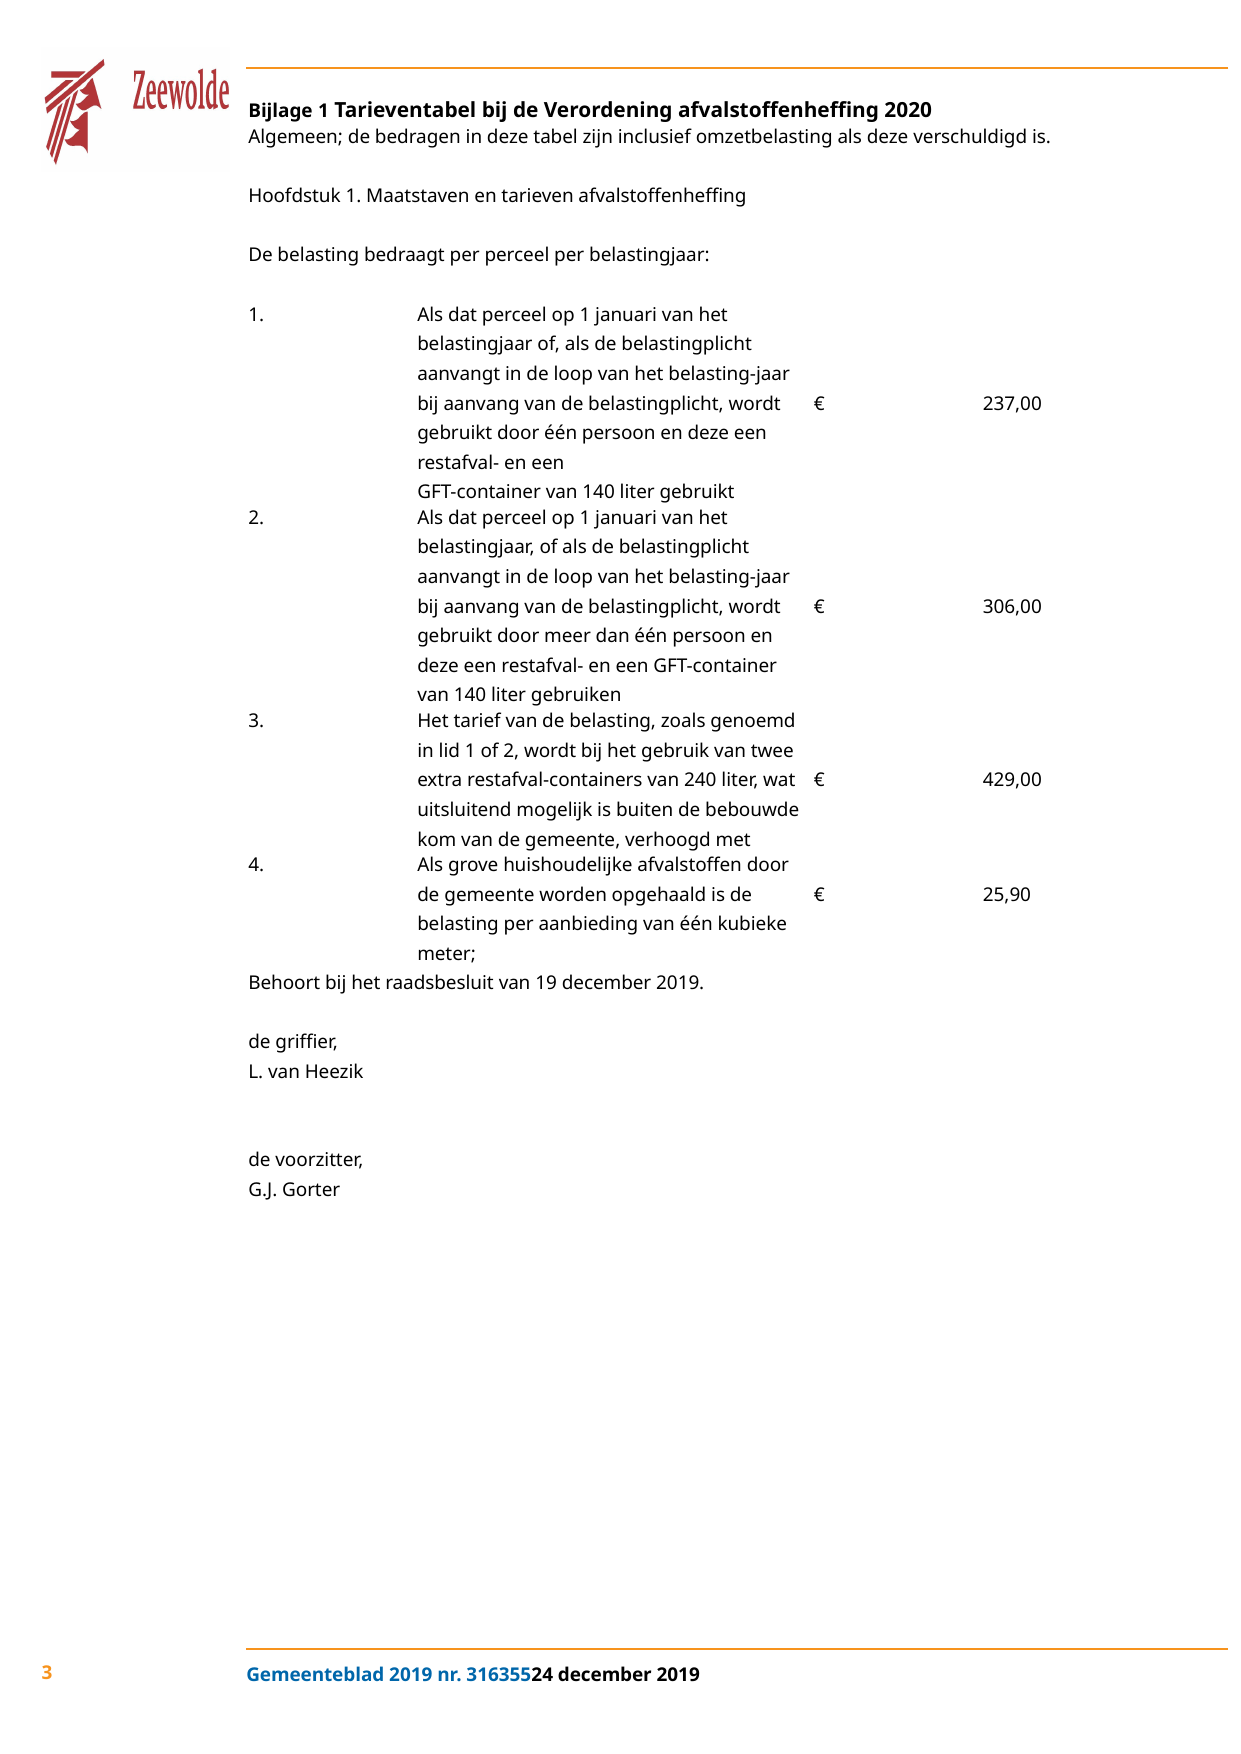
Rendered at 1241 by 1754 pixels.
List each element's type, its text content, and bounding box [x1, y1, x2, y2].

text Behoort bij het raadsbesluit van 19 december 2019. [248, 969, 1152, 995]
table_cell Het tarief van de belasting, zoals genoemd in lid 1 of 2, wordt bij het gebruik van twee extra restafval-containers van 240 liter, wat uitsluitend mogelijk is buiten de bebouwde kom van de gemeente, verhoogd met [417, 708, 814, 851]
table_cell 306,00 [983, 504, 1152, 707]
table_cell € [814, 708, 983, 851]
table_cell 25,90 [983, 851, 1152, 966]
table_cell 3. [248, 708, 417, 851]
table_cell € [814, 504, 983, 707]
text Hoofdstuk 1. Maatstaven en tarieven afvalstoffenheffing [248, 182, 1152, 208]
table_header Als dat perceel op 1 januari van het belastingjaar of, als de belastingplicht aanvangt in de loop van het belasting-jaar bij aanvang van de belastingplicht, wordt gebruikt door één persoon en deze een restafval- en een GFT-container van 140 liter gebruikt [417, 301, 814, 504]
table_cell 429,00 [983, 708, 1152, 851]
table_cell 4. [248, 851, 417, 966]
table_cell € [814, 851, 983, 966]
text G.J. Gorter [248, 1176, 1152, 1202]
table_cell Als grove huishoudelijke afvalstoffen door de gemeente worden opgehaald is de belasting per aanbieding van één kubieke meter; [417, 851, 814, 966]
text de griffier, [248, 1028, 1152, 1054]
text De belasting bedraagt per perceel per belastingjaar: [248, 242, 1152, 267]
table_header € [814, 301, 983, 504]
table_cell Als dat perceel op 1 januari van het belastingjaar, of als de belastingplicht aanvangt in de loop van het belasting-jaar bij aanvang van de belastingplicht, wordt gebruikt door meer dan één persoon en deze een restafval- en een GFT-container van 140 liter gebruiken [417, 504, 814, 707]
table_header 237,00 [983, 301, 1152, 504]
text de voorzitter, [248, 1147, 1152, 1172]
picture [41, 47, 231, 172]
text Algemeen; de bedragen in deze tabel zijn inclusief omzetbelasting als deze verschuldigd is. [248, 123, 1152, 149]
text Bijlage 1 Tarieventabel bij de Verordening afvalstoffenheffing 2020 [248, 95, 1152, 123]
text L. van Heezik [248, 1058, 1152, 1084]
table_header 1. [248, 301, 417, 504]
table_cell 2. [248, 504, 417, 707]
